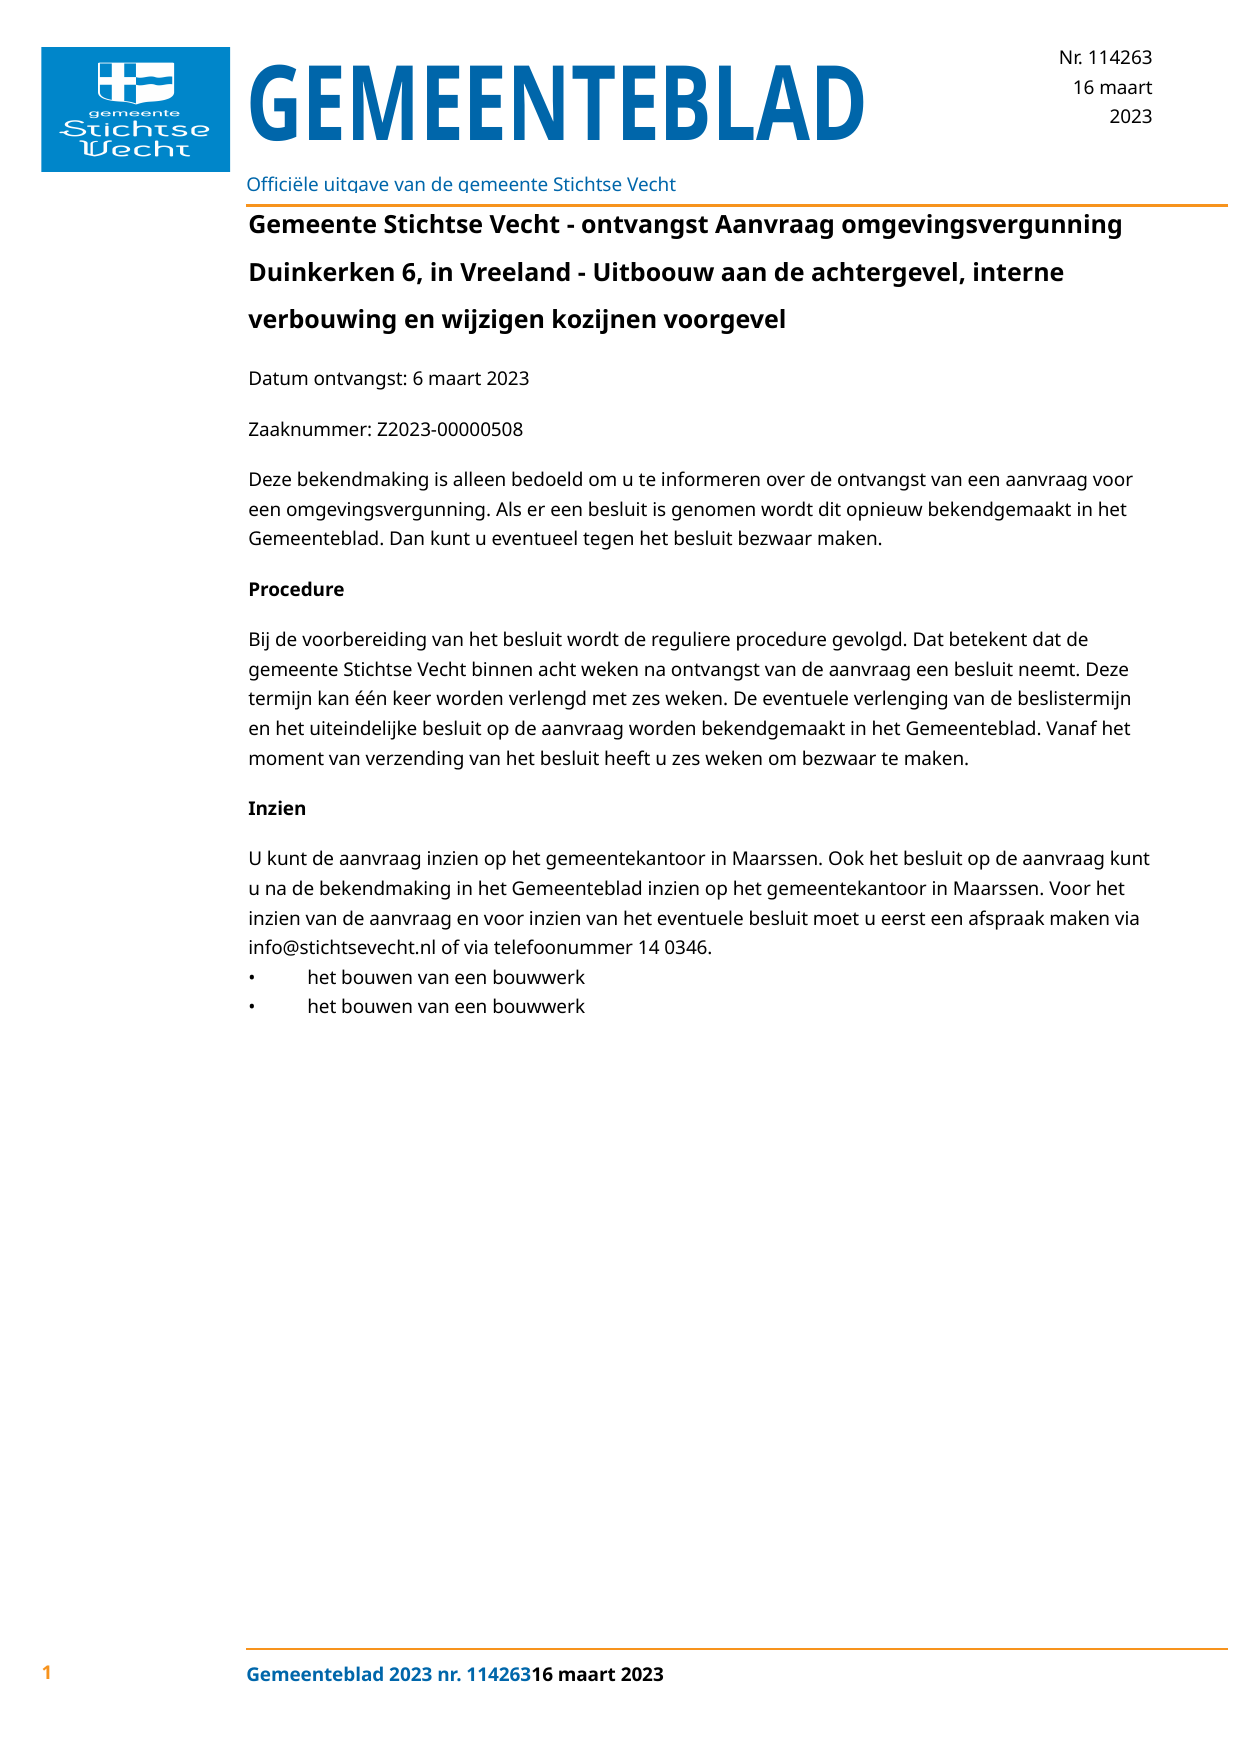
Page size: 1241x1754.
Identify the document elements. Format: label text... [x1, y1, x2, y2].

picture [137, 63, 174, 103]
text Deze bekendmaking is alleen bedoeld om u te informeren over de ontvangst van een aanvraag voor een omgevingsvergunning. Als er een besluit is genomen wordt dit opnieuw bekendgemaakt in het Gemeenteblad. Dan kunt u eventueel tegen het besluit bezwaar maken. [248, 466, 1152, 551]
text Bij de voorbereiding van het besluit wordt de reguliere procedure gevolgd. Dat betekent dat de gemeente Stichtse Vecht binnen acht weken na ontvangst van de aanvraag een besluit neemt. Deze termijn kan één keer worden verlengd met zes weken. De eventuele verlenging van de beslistermijn en het uiteindelijke besluit op de aanvraag worden bekendgemaakt in het Gemeenteblad. Vanaf het moment van verzending van het besluit heeft u zes weken om bezwaar te maken. [248, 626, 1152, 770]
text Gemeente Stichtse Vecht - ontvangst Aanvraag omgevingsvergunning Duinkerken 6, in Vreeland - Uitboouw aan de achtergevel, interne verbouwing en wijzigen kozijnen voorgevel [248, 207, 1152, 336]
picture [99, 63, 135, 101]
text Procedure [248, 576, 1152, 602]
text Inzien [248, 795, 1152, 821]
list het bouwen van een bouwwerk [248, 993, 1152, 1019]
list het bouwen van een bouwwerk [248, 964, 1152, 989]
text Zaaknummer: Z2023-00000508 [248, 416, 1152, 442]
text U kunt de aanvraag inzien op het gemeentekantoor in Maarssen. Ook het besluit op de aanvraag kunt u na de bekendmaking in het Gemeenteblad inzien op het gemeentekantoor in Maarssen. Voor het inzien van de aanvraag en voor inzien van het eventuele besluit moet u eerst een afspraak maken via info@stichtsevecht.nl of via telefoonummer 14 0346. [248, 846, 1152, 960]
text Datum ontvangst: 6 maart 2023 [248, 366, 1152, 391]
